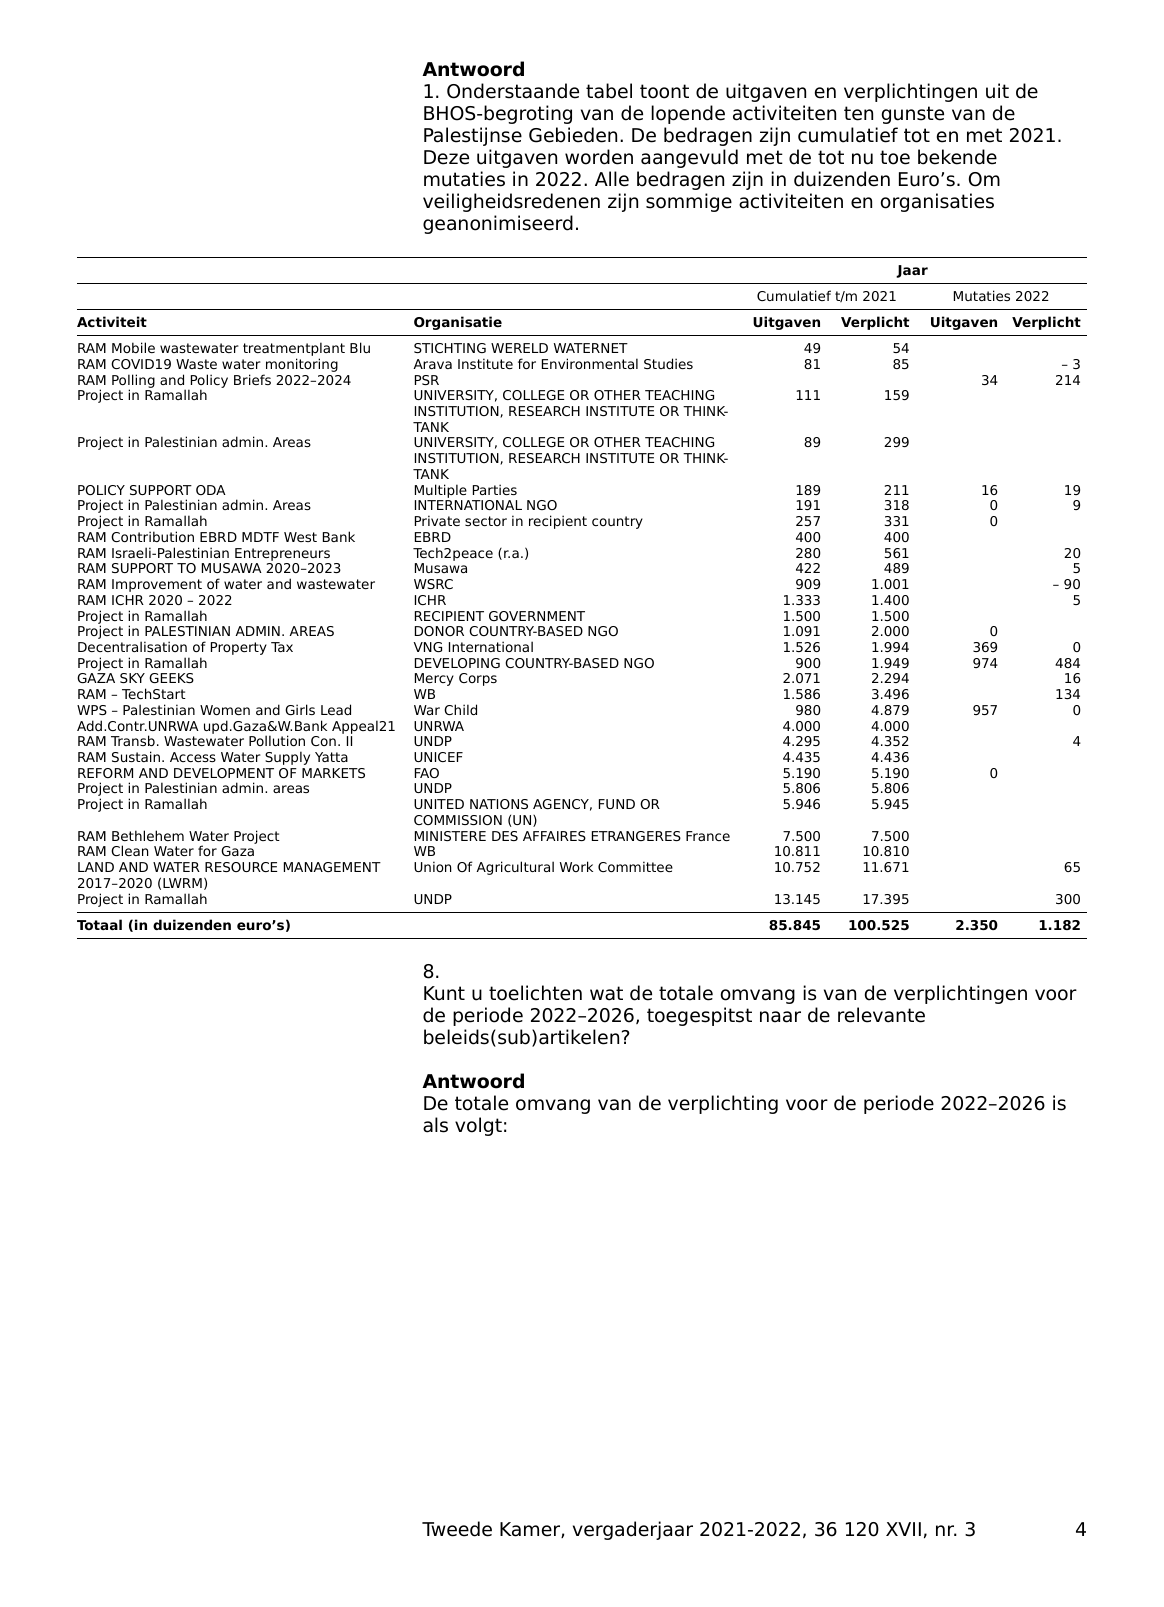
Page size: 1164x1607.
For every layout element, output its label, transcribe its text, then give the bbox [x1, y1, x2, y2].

text Kunt u toelichten wat de totale omvang is van de verplichtingen voor de periode 2022–2026, toegespitst naar de relevante beleids(sub)artikelen? [422, 983, 1087, 1049]
table_cell 1.994 [827, 640, 915, 656]
table_cell Project in Ramallah [77, 797, 407, 828]
table_cell 1.526 [738, 640, 827, 656]
table_cell 299 [827, 435, 915, 482]
table_cell RAM Clean Water for Gaza [77, 844, 407, 860]
table_cell EBRD [408, 530, 738, 545]
table_cell 4 [1004, 734, 1087, 750]
table_cell ICHR [408, 593, 738, 608]
table_cell 0 [915, 514, 1004, 530]
table_cell 561 [827, 545, 915, 561]
table_cell – 90 [1004, 577, 1087, 593]
table_cell [1004, 719, 1087, 734]
table_cell GAZA SKY GEEKS [77, 671, 407, 687]
table_cell 16 [915, 483, 1004, 498]
table_cell 1.500 [738, 608, 827, 624]
table_cell RECIPIENT GOVERNMENT [408, 608, 738, 624]
table_cell WSRC [408, 577, 738, 593]
table_cell 111 [738, 388, 827, 435]
table_cell 422 [738, 561, 827, 577]
table_cell [915, 577, 1004, 593]
table_cell 0 [1004, 640, 1087, 656]
table_cell 1.500 [827, 608, 915, 624]
table_cell 4.295 [738, 734, 827, 750]
table_cell LAND AND WATER RESOURCE MANAGEMENT 2017–2020 (LWRM) [77, 860, 407, 891]
table_cell 49 [738, 336, 827, 357]
table_cell [915, 388, 1004, 435]
table_cell [915, 561, 1004, 577]
table_cell WB [408, 687, 738, 703]
table_cell Add.Contr.UNRWA upd.Gaza&W.Bank Appeal21 [77, 719, 407, 734]
table_cell 2.071 [738, 671, 827, 687]
table_cell UNIVERSITY, COLLEGE OR OTHER TEACHING INSTITUTION, RESEARCH INSTITUTE OR THINK-TANK [408, 388, 738, 435]
table_cell [1004, 624, 1087, 640]
table_cell UNDP [408, 781, 738, 797]
table_cell RAM ICHR 2020 – 2022 [77, 593, 407, 608]
table_cell 1.091 [738, 624, 827, 640]
table_cell 369 [915, 640, 1004, 656]
table_cell Union Of Agricultural Work Committee [408, 860, 738, 891]
table_cell 5 [1004, 593, 1087, 608]
table_cell 5.806 [738, 781, 827, 797]
table_cell Project in Palestinian admin. Areas [77, 435, 407, 482]
table_cell [915, 336, 1004, 357]
table_cell 4.436 [827, 750, 915, 766]
table_cell 4.435 [738, 750, 827, 766]
table_header [77, 258, 407, 283]
table_cell RAM Transb. Wastewater Pollution Con. II [77, 734, 407, 750]
table_cell DEVELOPING COUNTRY-BASED NGO [408, 656, 738, 671]
table_cell 2.294 [827, 671, 915, 687]
table_cell PSR [408, 373, 738, 388]
table_cell Private sector in recipient country [408, 514, 738, 530]
table_cell [915, 891, 1004, 912]
table_cell 211 [827, 483, 915, 498]
table_cell [915, 671, 1004, 687]
table_cell [1004, 435, 1087, 482]
table_cell [915, 860, 1004, 891]
table_cell [915, 797, 1004, 828]
table_cell Totaal (in duizenden euro’s) [77, 913, 738, 938]
table_cell VNG International [408, 640, 738, 656]
table_cell [915, 734, 1004, 750]
table_cell 89 [738, 435, 827, 482]
table_cell [738, 373, 827, 388]
table_cell [915, 435, 1004, 482]
table_cell 17.395 [827, 891, 915, 912]
table_cell [1004, 514, 1087, 530]
table_cell RAM Bethlehem Water Project [77, 829, 407, 844]
table_cell [915, 608, 1004, 624]
table_cell [77, 284, 407, 309]
table_cell [915, 844, 1004, 860]
table_cell War Child [408, 703, 738, 718]
table_cell [915, 593, 1004, 608]
table_cell Project in Ramallah [77, 514, 407, 530]
table_cell RAM Mobile wastewater treatmentplant Blu [77, 336, 407, 357]
table_cell 1.949 [827, 656, 915, 671]
table_cell Tech2peace (r.a.) [408, 545, 738, 561]
table_cell Musawa [408, 561, 738, 577]
table_cell 400 [827, 530, 915, 545]
table_cell 10.752 [738, 860, 827, 891]
text 1. Onderstaande tabel toont de uitgaven en verplichtingen uit de BHOS-begroting van de lopende activiteiten ten gunste van de Palestijnse Gebieden. De bedragen zijn cumulatief tot en met 2021. Deze uitgaven worden aangevuld met de tot nu toe bekende mutaties in 2022. Alle bedragen zijn in duizenden Euro’s. Om veiligheidsredenen zijn sommige activiteiten en organisaties geanonimiseerd. [422, 81, 1087, 235]
table_cell 1.400 [827, 593, 915, 608]
table_cell [827, 373, 915, 388]
table_cell [915, 545, 1004, 561]
table_cell 5 [1004, 561, 1087, 577]
table_cell REFORM AND DEVELOPMENT OF MARKETS [77, 766, 407, 781]
table_cell [915, 530, 1004, 545]
table_cell [1004, 750, 1087, 766]
table_cell MINISTERE DES AFFAIRES ETRANGERES France [408, 829, 738, 844]
table_cell [1004, 388, 1087, 435]
table_cell 191 [738, 498, 827, 514]
table_cell [408, 284, 738, 309]
table_cell 1.182 [1004, 913, 1087, 938]
table_cell RAM COVID19 Waste water monitoring [77, 357, 407, 372]
table_cell Project in PALESTINIAN ADMIN. AREAS [77, 624, 407, 640]
table_cell FAO [408, 766, 738, 781]
table_cell [1004, 829, 1087, 844]
subtitle Antwoord [422, 1071, 1087, 1093]
table_cell 489 [827, 561, 915, 577]
table_cell 13.145 [738, 891, 827, 912]
table_cell [915, 357, 1004, 372]
table_cell Project in Ramallah [77, 608, 407, 624]
table_cell 1.001 [827, 577, 915, 593]
table_cell – 3 [1004, 357, 1087, 372]
table_cell WB [408, 844, 738, 860]
table_cell RAM Contribution EBRD MDTF West Bank [77, 530, 407, 545]
table_cell Project in Ramallah [77, 388, 407, 435]
table_cell [1004, 797, 1087, 828]
table_cell 0 [915, 766, 1004, 781]
table_cell RAM – TechStart [77, 687, 407, 703]
table_cell 11.671 [827, 860, 915, 891]
table_cell 7.500 [738, 829, 827, 844]
table_cell DONOR COUNTRY-BASED NGO [408, 624, 738, 640]
table_cell 65 [1004, 860, 1087, 891]
table_cell 3.496 [827, 687, 915, 703]
table_cell RAM Improvement of water and wastewater [77, 577, 407, 593]
table_cell [1004, 336, 1087, 357]
table_cell UNIVERSITY, COLLEGE OR OTHER TEACHING INSTITUTION, RESEARCH INSTITUTE OR THINK-TANK [408, 435, 738, 482]
table_cell [1004, 781, 1087, 797]
table_cell 900 [738, 656, 827, 671]
table_cell 0 [915, 624, 1004, 640]
table_cell 4.000 [738, 719, 827, 734]
table_cell 4.352 [827, 734, 915, 750]
table_cell [1004, 766, 1087, 781]
table_cell 34 [915, 373, 1004, 388]
table_cell WPS – Palestinian Women and Girls Lead [77, 703, 407, 718]
table_cell 318 [827, 498, 915, 514]
table_cell 2.000 [827, 624, 915, 640]
table_cell POLICY SUPPORT ODA [77, 483, 407, 498]
table_cell [915, 829, 1004, 844]
table_cell Organisatie [408, 310, 738, 335]
table_cell [1004, 608, 1087, 624]
table_cell [915, 781, 1004, 797]
table_cell STICHTING WERELD WATERNET [408, 336, 738, 357]
table_cell 159 [827, 388, 915, 435]
table_cell 0 [1004, 703, 1087, 718]
table_cell 909 [738, 577, 827, 593]
table_cell [915, 719, 1004, 734]
table_cell UNDP [408, 734, 738, 750]
table_cell [915, 687, 1004, 703]
table_cell 10.810 [827, 844, 915, 860]
table_cell Uitgaven [738, 310, 827, 335]
table_cell 974 [915, 656, 1004, 671]
table_cell 4.000 [827, 719, 915, 734]
text 8. [422, 961, 1087, 983]
table_cell 5.946 [738, 797, 827, 828]
table_cell UNITED NATIONS AGENCY, FUND OR COMMISSION (UN) [408, 797, 738, 828]
table_cell 2.350 [915, 913, 1004, 938]
table_cell [1004, 530, 1087, 545]
text De totale omvang van de verplichting voor de periode 2022–2026 is als volgt: [422, 1093, 1087, 1137]
table_cell Uitgaven [915, 310, 1004, 335]
table_cell 5.190 [827, 766, 915, 781]
table_cell 5.190 [738, 766, 827, 781]
table_cell RAM Polling and Policy Briefs 2022–2024 [77, 373, 407, 388]
table_cell RAM SUPPORT TO MUSAWA 2020–2023 [77, 561, 407, 577]
table_cell 4.879 [827, 703, 915, 718]
table_cell 957 [915, 703, 1004, 718]
table_cell 980 [738, 703, 827, 718]
table_cell Cumulatief t/m 2021 [738, 284, 915, 309]
table_cell 54 [827, 336, 915, 357]
table_cell 16 [1004, 671, 1087, 687]
table_cell Project in Palestinian admin. areas [77, 781, 407, 797]
table_cell Mutaties 2022 [915, 284, 1087, 309]
table_cell Project in Ramallah [77, 891, 407, 912]
table_cell Arava Institute for Environmental Studies [408, 357, 738, 372]
table_cell 20 [1004, 545, 1087, 561]
table_cell Verplicht [827, 310, 915, 335]
table_header Jaar [738, 258, 1087, 283]
table_cell 1.586 [738, 687, 827, 703]
table_cell 5.945 [827, 797, 915, 828]
table_header [408, 258, 738, 283]
table_cell 0 [915, 498, 1004, 514]
table_cell 280 [738, 545, 827, 561]
table_cell 81 [738, 357, 827, 372]
table_cell 400 [738, 530, 827, 545]
table_cell 257 [738, 514, 827, 530]
table_cell 189 [738, 483, 827, 498]
table_cell 331 [827, 514, 915, 530]
table_cell Multiple Parties [408, 483, 738, 498]
table_cell [915, 750, 1004, 766]
table_cell 10.811 [738, 844, 827, 860]
table_cell 5.806 [827, 781, 915, 797]
table_cell Project in Ramallah [77, 656, 407, 671]
table_cell 484 [1004, 656, 1087, 671]
table_cell RAM Israeli-Palestinian Entrepreneurs [77, 545, 407, 561]
table_cell 85 [827, 357, 915, 372]
table_cell UNICEF [408, 750, 738, 766]
table_cell UNDP [408, 891, 738, 912]
table_cell Decentralisation of Property Tax [77, 640, 407, 656]
table_cell 134 [1004, 687, 1087, 703]
table_cell 19 [1004, 483, 1087, 498]
table_cell INTERNATIONAL NGO [408, 498, 738, 514]
table_cell 7.500 [827, 829, 915, 844]
table_cell 1.333 [738, 593, 827, 608]
subtitle Antwoord [422, 59, 1087, 81]
table_cell UNRWA [408, 719, 738, 734]
table_cell Activiteit [77, 310, 407, 335]
table_cell Mercy Corps [408, 671, 738, 687]
table_cell 100.525 [827, 913, 915, 938]
table_cell Verplicht [1004, 310, 1087, 335]
table_cell 85.845 [738, 913, 827, 938]
table_cell Project in Palestinian admin. Areas [77, 498, 407, 514]
table_cell 214 [1004, 373, 1087, 388]
table_cell [1004, 844, 1087, 860]
table_cell 300 [1004, 891, 1087, 912]
table_cell 9 [1004, 498, 1087, 514]
table_cell RAM Sustain. Access Water Supply Yatta [77, 750, 407, 766]
